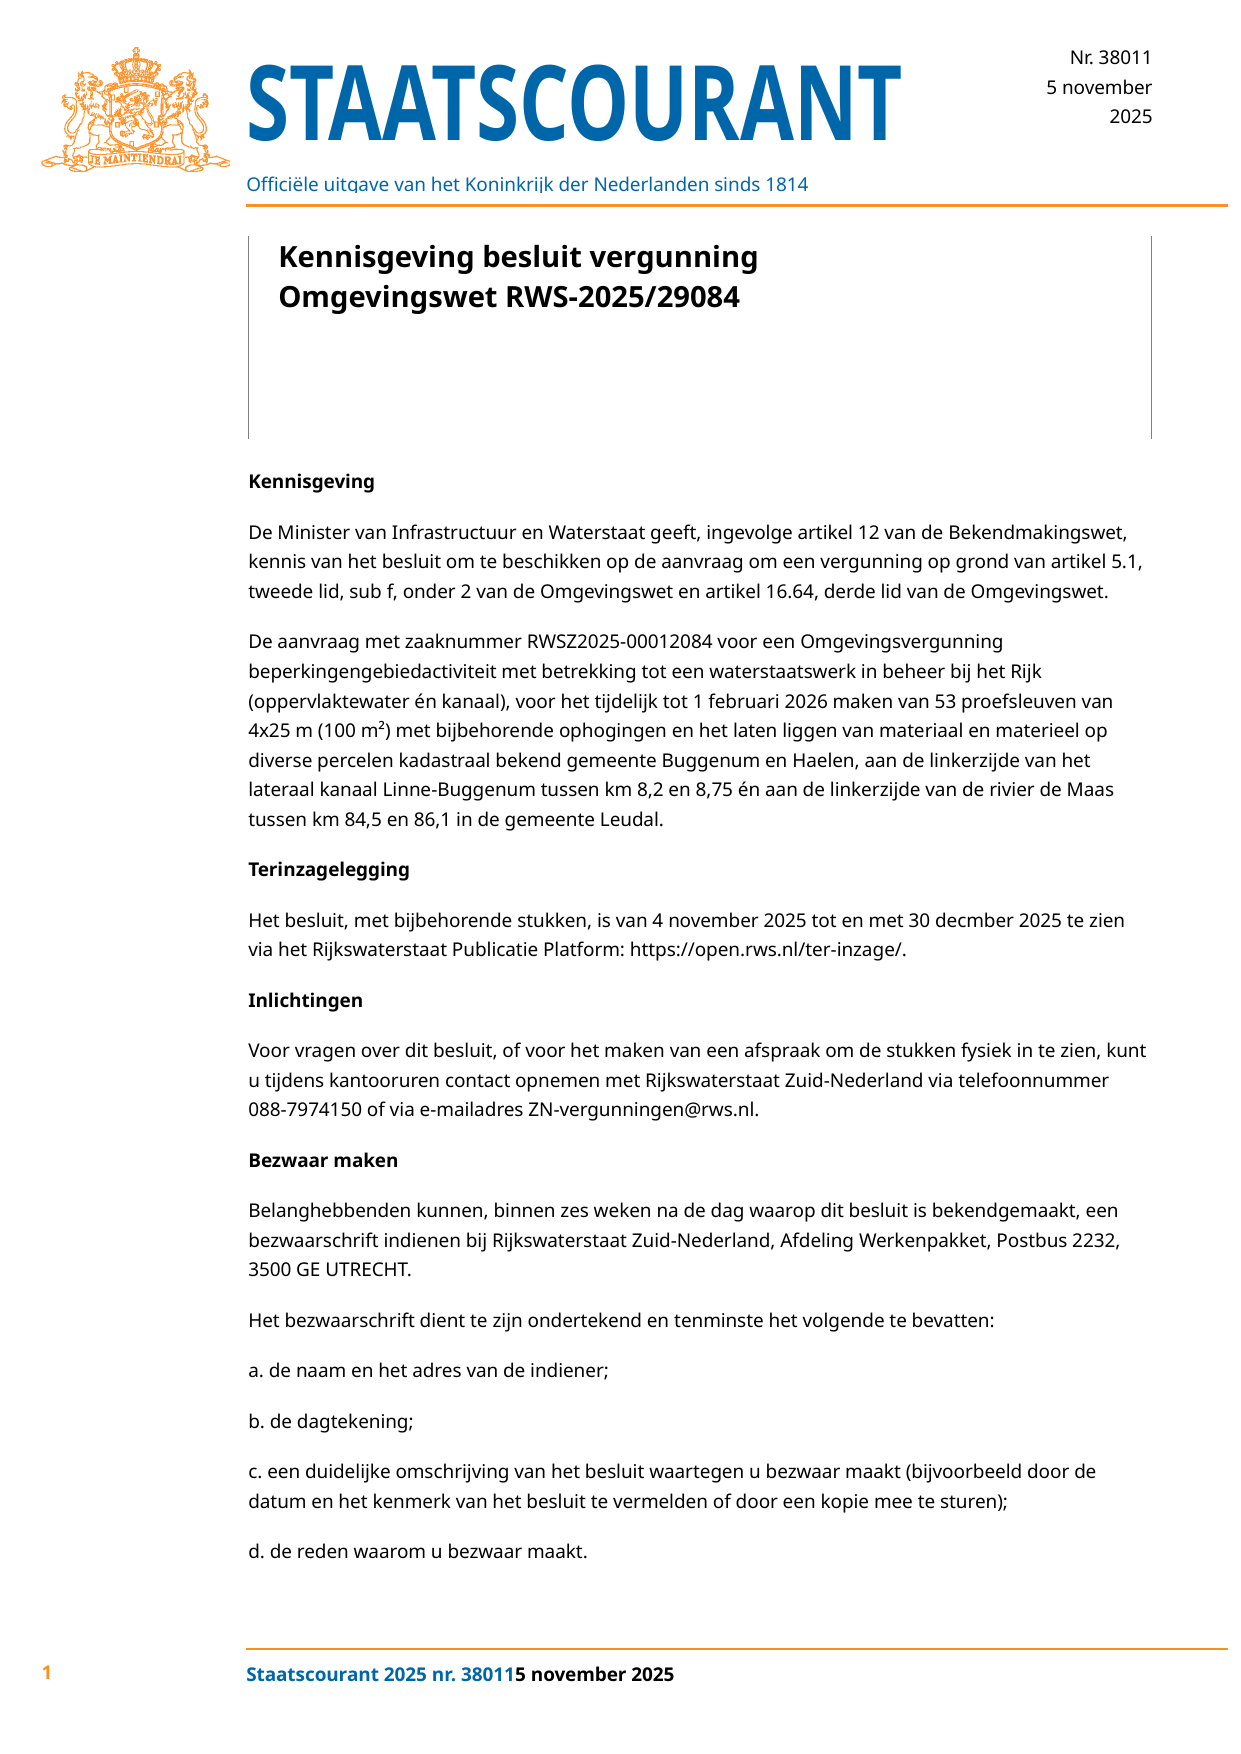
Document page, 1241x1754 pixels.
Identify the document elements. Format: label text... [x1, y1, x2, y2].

text d. de reden waarom u bezwaar maakt. [248, 1538, 1152, 1564]
text Kennisgeving [248, 469, 1152, 494]
text Terinzagelegging [248, 857, 1152, 882]
text Het bezwaarschrift dient te zijn ondertekend en tenminste het volgende te bevatten: [248, 1307, 1152, 1333]
text De aanvraag met zaaknummer RWSZ2025-00012084 voor een Omgevingsvergunning beperkingengebiedactiviteit met betrekking tot een waterstaatswerk in beheer bij het Rijk (oppervlaktewater én kanaal), voor het tijdelijk tot 1 februari 2026 maken van 53 proefsleuven van 4x25 m (100 m²) met bijbehorende ophogingen en het laten liggen van materiaal en materieel op diverse percelen kadastraal bekend gemeente Buggenum en Haelen, aan de linkerzijde van het lateraal kanaal Linne-Buggenum tussen km 8,2 en 8,75 én aan de linkerzijde van de rivier de Maas tussen km 84,5 en 86,1 in de gemeente Leudal. [248, 629, 1152, 832]
text Het besluit, met bijbehorende stukken, is van 4 november 2025 tot en met 30 decmber 2025 te zien via het Rijkswaterstaat Publicatie Platform: https://open.rws.nl/ter-inzage/. [248, 907, 1152, 962]
text c. een duidelijke omschrijving van het besluit waartegen u bezwaar maakt (bijvoorbeeld door de datum en het kenmerk van het besluit te vermelden of door een kopie mee te sturen); [248, 1458, 1152, 1513]
table_header [850, 414, 1151, 439]
text a. de naam en het adres van de indiener; [248, 1357, 1152, 1383]
text Voor vragen over dit besluit, of voor het maken van een afspraak om de stukken fysiek in te zien, kunt u tijdens kantooruren contact opnemen met Rijkswaterstaat Zuid-Nederland via telefoonnummer 088-7974150 of via e-mailadres ZN-vergunningen@rws.nl. [248, 1037, 1152, 1122]
picture [41, 47, 231, 172]
text Inlichtingen [248, 987, 1152, 1013]
text Belanghebbenden kunnen, binnen zes weken na de dag waarop dit besluit is bekendgemaakt, een bezwaarschrift indienen bij Rijkswaterstaat Zuid-Nederland, Afdeling Werkenpakket, Postbus 2232, 3500 GE UTRECHT. [248, 1197, 1152, 1282]
table_header Kennisgeving besluit vergunning Omgevingswet RWS-2025/29084 [249, 236, 850, 439]
picture [912, 236, 1090, 414]
text De Minister van Infrastructuur en Waterstaat geeft, ingevolge artikel 12 van de Bekendmakingswet, kennis van het besluit om te beschikken op de aanvraag om een vergunning op grond van artikel 5.1, tweede lid, sub f, onder 2 van de Omgevingswet en artikel 16.64, derde lid van de Omgevingswet. [248, 519, 1152, 604]
text b. de dagtekening; [248, 1408, 1152, 1433]
table_header [1090, 236, 1151, 413]
text Bezwaar maken [248, 1147, 1152, 1173]
table_header [850, 236, 912, 413]
